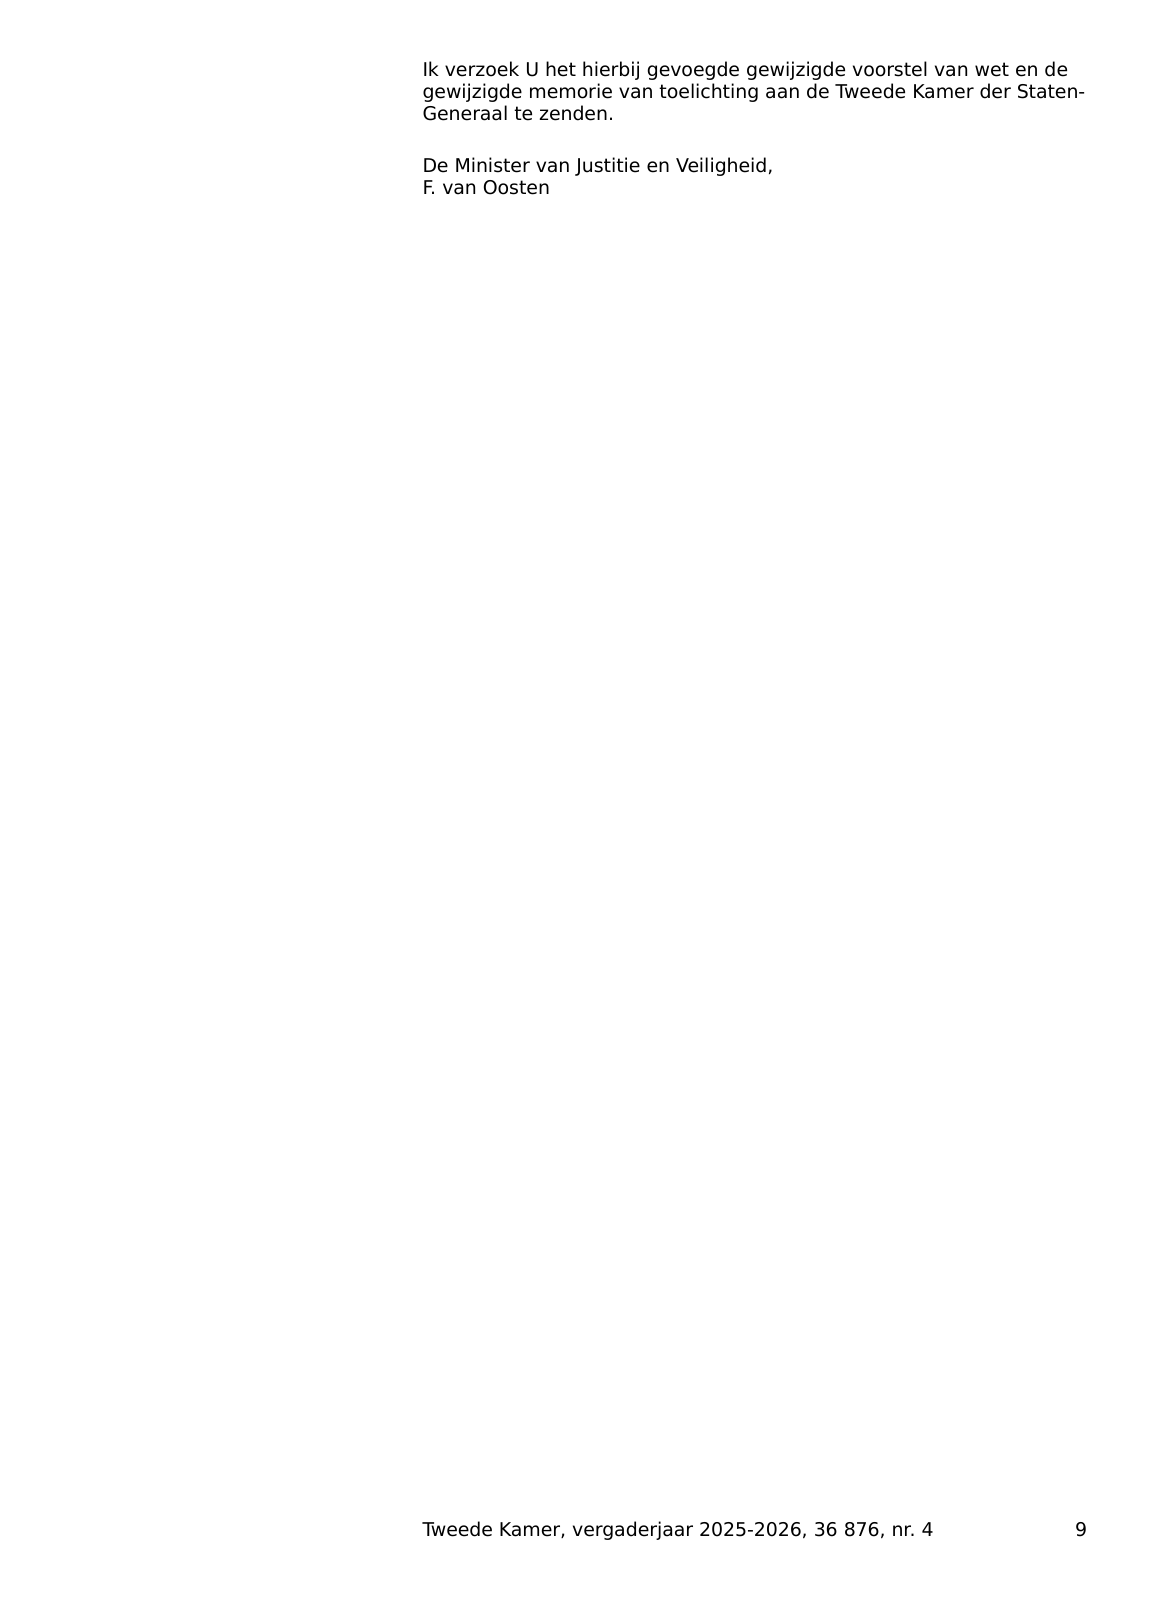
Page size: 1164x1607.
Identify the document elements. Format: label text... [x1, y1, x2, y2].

text De Minister van Justitie en Veiligheid, F. van Oosten [422, 155, 1087, 199]
text Ik verzoek U het hierbij gevoegde gewijzigde voorstel van wet en de gewijzigde memorie van toelichting aan de Tweede Kamer der Staten-Generaal te zenden. [422, 59, 1087, 125]
